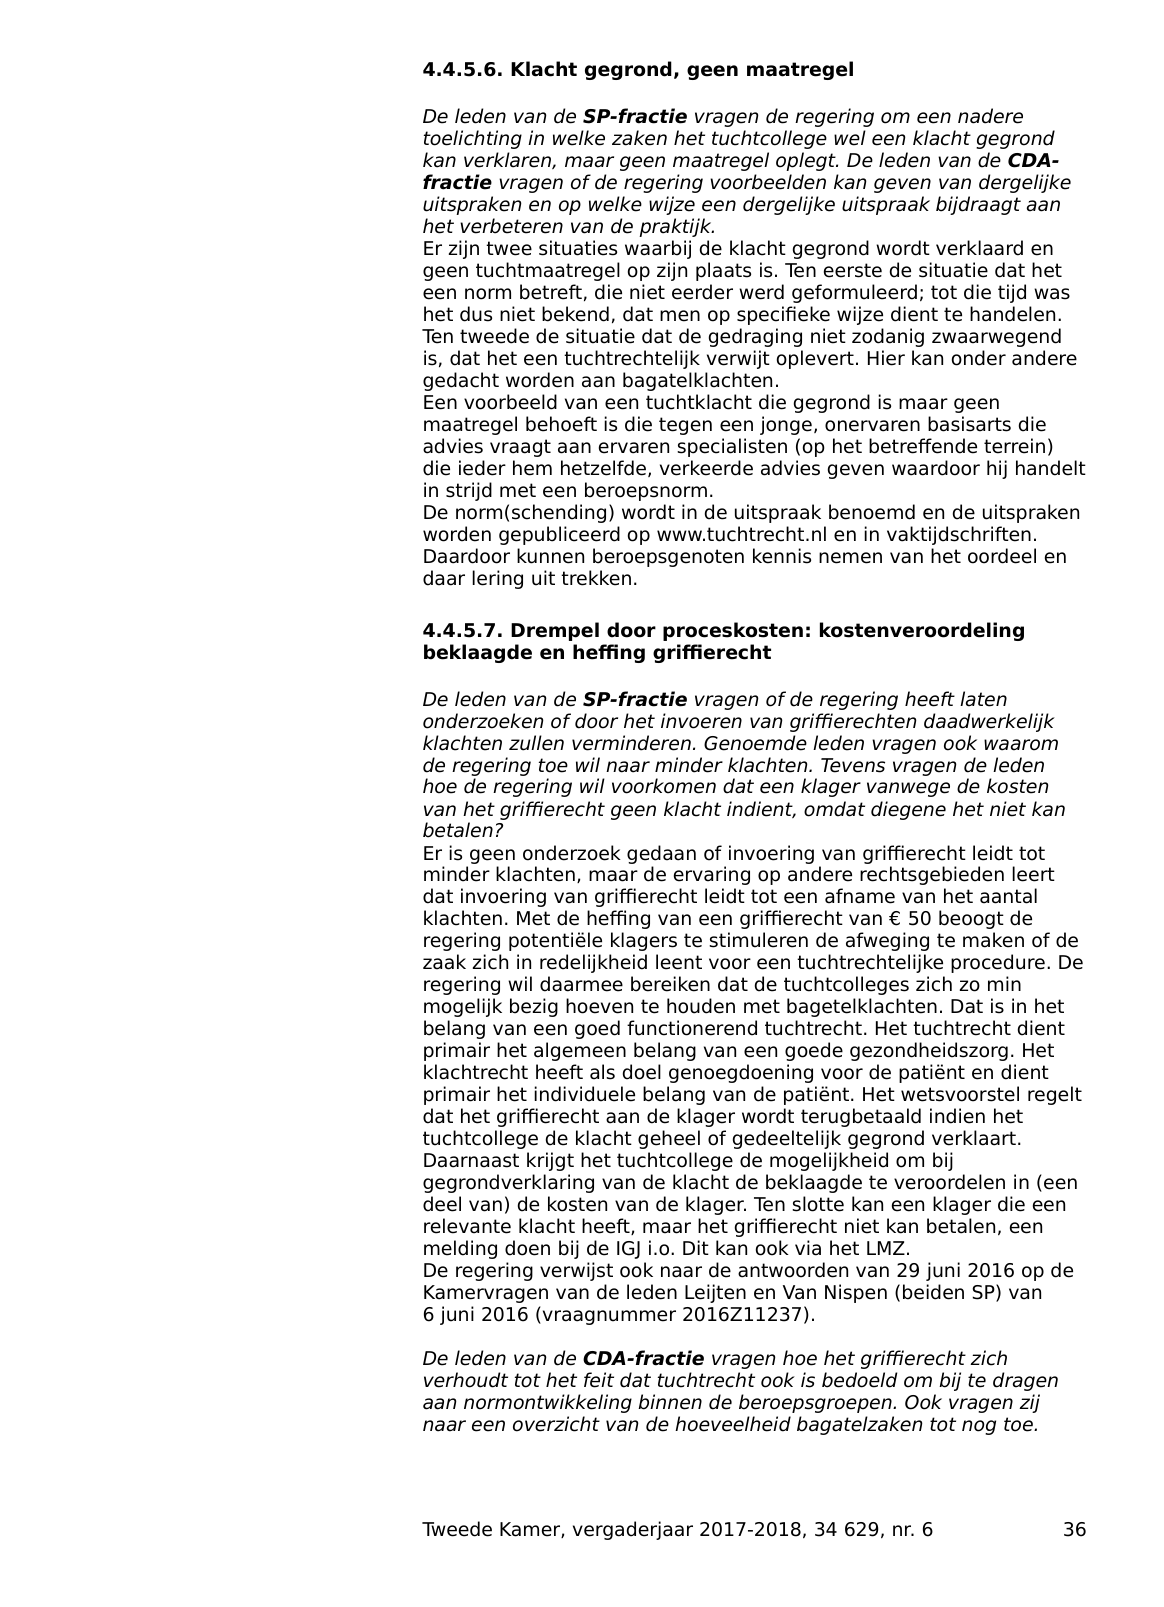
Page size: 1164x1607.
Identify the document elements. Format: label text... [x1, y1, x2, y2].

subtitle 4.4.5.6. Klacht gegrond, geen maatregel [422, 59, 1087, 81]
text Een voorbeeld van een tuchtklacht die gegrond is maar geen maatregel behoeft is die tegen een jonge, onervaren basisarts die advies vraagt aan ervaren specialisten (op het betreffende terrein) die ieder hem hetzelfde, verkeerde advies geven waardoor hij handelt in strijd met een beroepsnorm. [422, 392, 1087, 502]
text De regering verwijst ook naar de antwoorden van 29 juni 2016 op de Kamervragen van de leden Leijten en Van Nispen (beiden SP) van 6 juni 2016 (vraagnummer 2016Z11237). [422, 1260, 1087, 1326]
text De leden van de CDA-fractie vragen hoe het griffierecht zich verhoudt tot het feit dat tuchtrecht ook is bedoeld om bij te dragen aan normontwikkeling binnen de beroepsgroepen. Ook vragen zij naar een overzicht van de hoeveelheid bagatelzaken tot nog toe. [422, 1348, 1087, 1436]
text Er zijn twee situaties waarbij de klacht gegrond wordt verklaard en geen tuchtmaatregel op zijn plaats is. Ten eerste de situatie dat het een norm betreft, die niet eerder werd geformuleerd; tot die tijd was het dus niet bekend, dat men op specifieke wijze dient te handelen. Ten tweede de situatie dat de gedraging niet zodanig zwaarwegend is, dat het een tuchtrechtelijk verwijt oplevert. Hier kan onder andere gedacht worden aan bagatelklachten. [422, 238, 1087, 392]
text Er is geen onderzoek gedaan of invoering van griffierecht leidt tot minder klachten, maar de ervaring op andere rechtsgebieden leert dat invoering van griffierecht leidt tot een afname van het aantal klachten. Met de heffing van een griffierecht van € 50 beoogt de regering potentiële klagers te stimuleren de afweging te maken of de zaak zich in redelijkheid leent voor een tuchtrechtelijke procedure. De regering wil daarmee bereiken dat de tuchtcolleges zich zo min mogelijk bezig hoeven te houden met bagetelklachten. Dat is in het belang van een goed functionerend tuchtrecht. Het tuchtrecht dient primair het algemeen belang van een goede gezondheidszorg. Het klachtrecht heeft als doel genoegdoening voor de patiënt en dient primair het individuele belang van de patiënt. Het wetsvoorstel regelt dat het griffierecht aan de klager wordt terugbetaald indien het tuchtcollege de klacht geheel of gedeeltelijk gegrond verklaart. Daarnaast krijgt het tuchtcollege de mogelijkheid om bij gegrondverklaring van de klacht de beklaagde te veroordelen in (een deel van) de kosten van de klager. Ten slotte kan een klager die een relevante klacht heeft, maar het griffierecht niet kan betalen, een melding doen bij de IGJ i.o. Dit kan ook via het LMZ. [422, 842, 1087, 1260]
text De leden van de SP-fractie vragen de regering om een nadere toelichting in welke zaken het tuchtcollege wel een klacht gegrond kan verklaren, maar geen maatregel oplegt. De leden van de CDA-fractie vragen of de regering voorbeelden kan geven van dergelijke uitspraken en op welke wijze een dergelijke uitspraak bijdraagt aan het verbeteren van de praktijk. [422, 106, 1087, 238]
subtitle 4.4.5.7. Drempel door proceskosten: kostenveroordeling beklaagde en heffing griffierecht [422, 619, 1087, 663]
text De leden van de SP-fractie vragen of de regering heeft laten onderzoeken of door het invoeren van griffierechten daadwerkelijk klachten zullen verminderen. Genoemde leden vragen ook waarom de regering toe wil naar minder klachten. Tevens vragen de leden hoe de regering wil voorkomen dat een klager vanwege de kosten van het griffierecht geen klacht indient, omdat diegene het niet kan betalen? [422, 688, 1087, 842]
text De norm(schending) wordt in de uitspraak benoemd en de uitspraken worden gepubliceerd op www.tuchtrecht.nl en in vaktijdschriften. Daardoor kunnen beroepsgenoten kennis nemen van het oordeel en daar lering uit trekken. [422, 502, 1087, 589]
